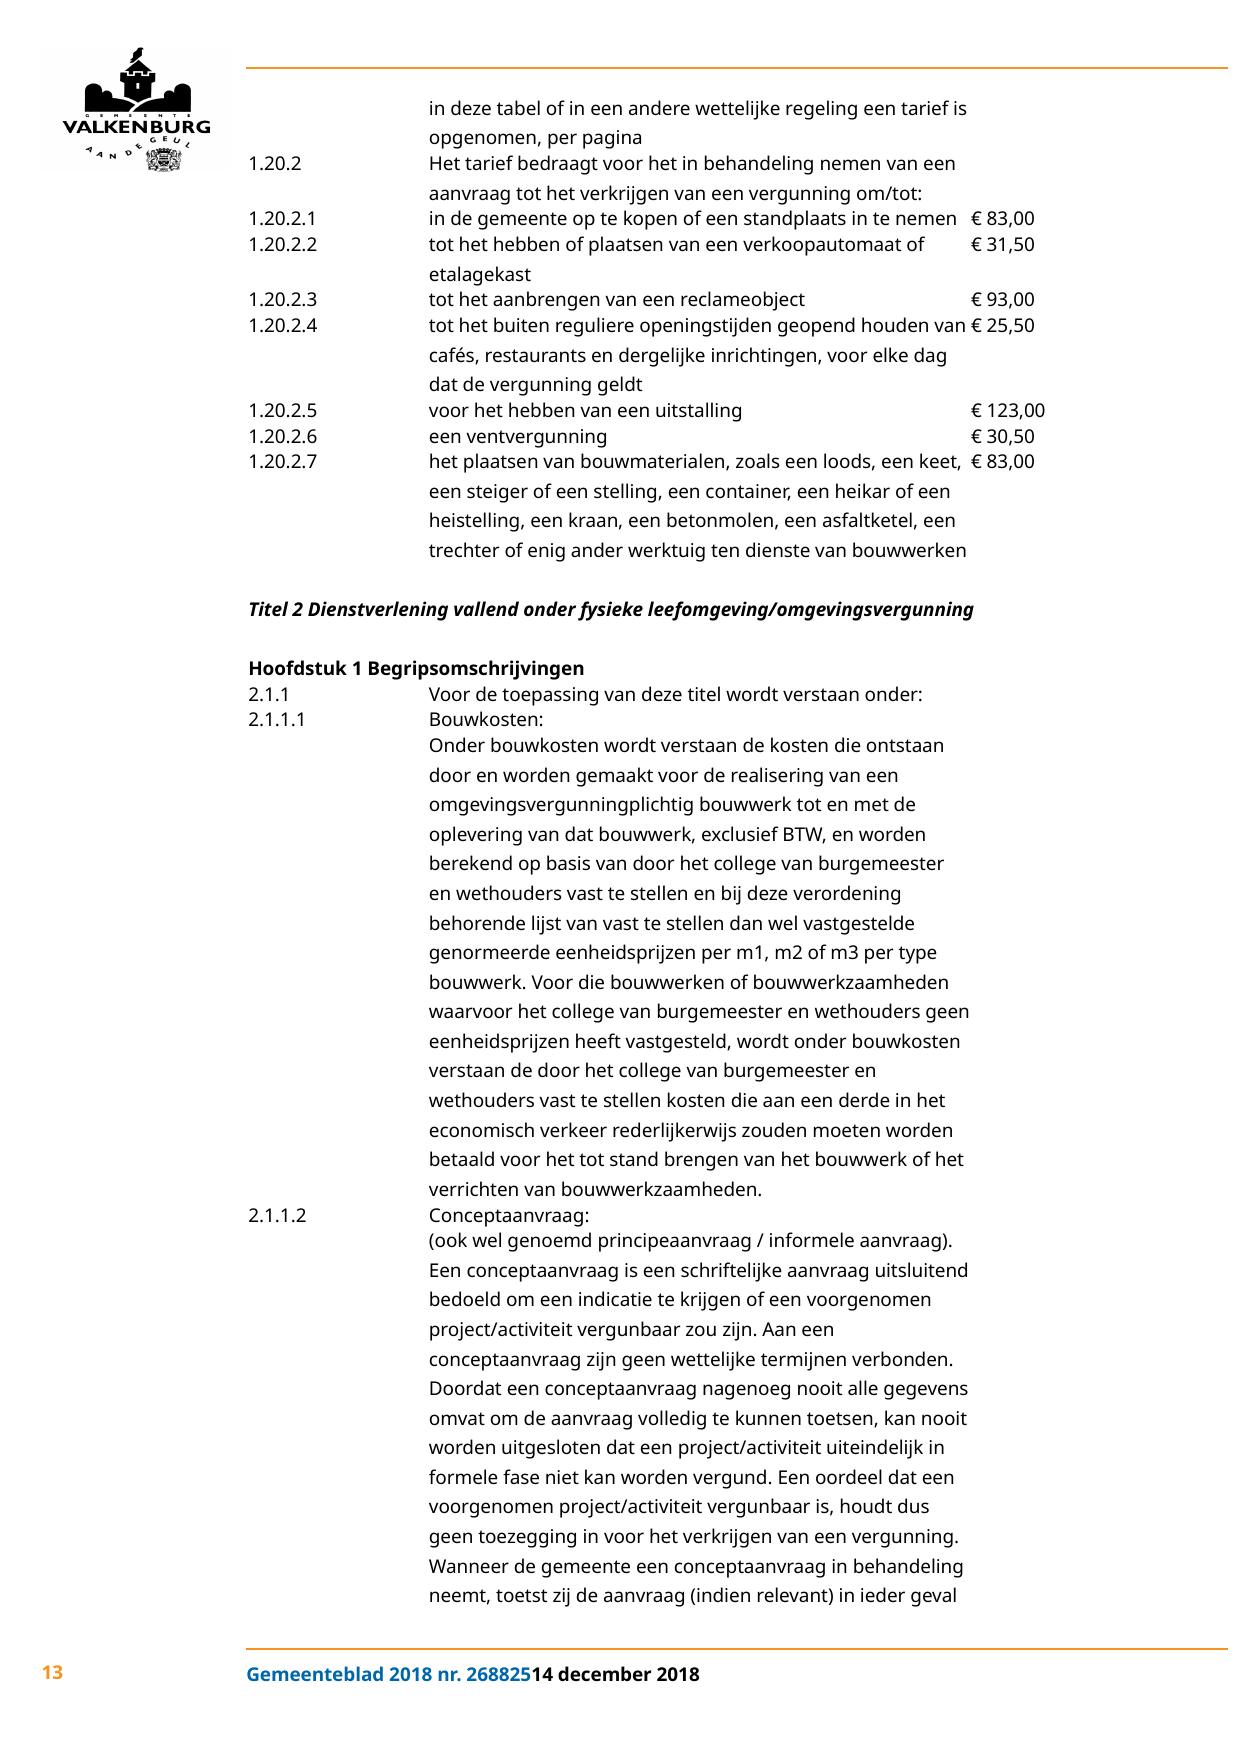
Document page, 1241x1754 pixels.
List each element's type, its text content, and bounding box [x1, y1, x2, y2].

table_cell 1.20.2.6 [248, 423, 429, 448]
table_cell in de gemeente op te kopen of een standplaats in te nemen [429, 205, 971, 231]
table_cell 1.20.2.7 [248, 449, 429, 563]
table_header Hoofdstuk 1 Begripsomschrijvingen [248, 655, 971, 681]
table_cell € 25,50 [971, 312, 1152, 397]
table_cell 2.1.1 [248, 681, 429, 707]
table_cell [248, 1228, 429, 1608]
table_cell [971, 732, 1152, 1202]
table_cell [971, 150, 1152, 205]
table_cell (ook wel genoemd principeaanvraag / informele aanvraag). Een conceptaanvraag is een schriftelijke aanvraag uitsluitend bedoeld om een indicatie te krijgen of een voorgenomen project/activiteit vergunbaar zou zijn. Aan een conceptaanvraag zijn geen wettelijke termijnen verbonden. Doordat een conceptaanvraag nagenoeg nooit alle gegevens omvat om de aanvraag volledig te kunnen toetsen, kan nooit worden uitgesloten dat een project/activiteit uiteindelijk in formele fase niet kan worden vergund. Een oordeel dat een voorgenomen project/activiteit vergunbaar is, houdt dus geen toezegging in voor het verkrijgen van een vergunning. Wanneer de gemeente een conceptaanvraag in behandeling neemt, toetst zij de aanvraag (indien relevant) in ieder geval [429, 1228, 971, 1608]
picture [41, 47, 231, 172]
table_cell Het tarief bedraagt voor het in behandeling nemen van een aanvraag tot het verkrijgen van een vergunning om/tot: [429, 150, 971, 205]
table_cell [248, 95, 429, 150]
table_cell Conceptaanvraag: [429, 1202, 971, 1227]
table_cell [971, 681, 1152, 707]
table_cell [971, 95, 1152, 150]
table_cell een ventvergunning [429, 423, 971, 448]
table_cell tot het hebben of plaatsen van een verkoopautomaat of etalagekast [429, 231, 971, 286]
text Titel 2 Dienstverlening vallend onder fysieke leefomgeving/omgevingsvergunning [248, 596, 1152, 622]
table_cell € 31,50 [971, 231, 1152, 286]
table_cell tot het aanbrengen van een reclameobject [429, 286, 971, 312]
table_cell 1.20.2.2 [248, 231, 429, 286]
table_cell 1.20.2.1 [248, 205, 429, 231]
table_cell 1.20.2 [248, 150, 429, 205]
table_cell € 83,00 [971, 205, 1152, 231]
table_cell € 30,50 [971, 423, 1152, 448]
table_cell [971, 707, 1152, 732]
table_header [971, 655, 1152, 681]
table_cell € 93,00 [971, 286, 1152, 312]
table_cell in deze tabel of in een andere wettelijke regeling een tarief is opgenomen, per pagina [429, 95, 971, 150]
table_cell tot het buiten reguliere openingstijden geopend houden van cafés, restaurants en dergelijke inrichtingen, voor elke dag dat de vergunning geldt [429, 312, 971, 397]
table_cell [971, 1228, 1152, 1608]
table_cell voor het hebben van een uitstalling [429, 397, 971, 423]
table_cell [971, 1202, 1152, 1227]
table_cell 1.20.2.5 [248, 397, 429, 423]
table_cell het plaatsen van bouwmaterialen, zoals een loods, een keet, een steiger of een stelling, een container, een heikar of een heistelling, een kraan, een betonmolen, een asfaltketel, een trechter of enig ander werktuig ten dienste van bouwwerken [429, 449, 971, 563]
table_cell Onder bouwkosten wordt verstaan de kosten die ontstaan door en worden gemaakt voor de realisering van een omgevingsvergunningplichtig bouwwerk tot en met de oplevering van dat bouwwerk, exclusief BTW, en worden berekend op basis van door het college van burgemeester en wethouders vast te stellen en bij deze verordening behorende lijst van vast te stellen dan wel vastgestelde genormeerde eenheidsprijzen per m1, m2 of m3 per type bouwwerk. Voor die bouwwerken of bouwwerkzaamheden waarvoor het college van burgemeester en wethouders geen eenheidsprijzen heeft vastgesteld, wordt onder bouwkosten verstaan de door het college van burgemeester en wethouders vast te stellen kosten die aan een derde in het economisch verkeer rederlijkerwijs zouden moeten worden betaald voor het tot stand brengen van het bouwwerk of het verrichten van bouwwerkzaamheden. [429, 732, 971, 1202]
table_cell 2.1.1.2 [248, 1202, 429, 1227]
table_cell 2.1.1.1 [248, 707, 429, 732]
table_cell Voor de toepassing van deze titel wordt verstaan onder: [429, 681, 971, 707]
table_cell € 83,00 [971, 449, 1152, 563]
table_cell € 123,00 [971, 397, 1152, 423]
table_cell [248, 732, 429, 1202]
table_cell 1.20.2.3 [248, 286, 429, 312]
table_cell 1.20.2.4 [248, 312, 429, 397]
table_cell Bouwkosten: [429, 707, 971, 732]
